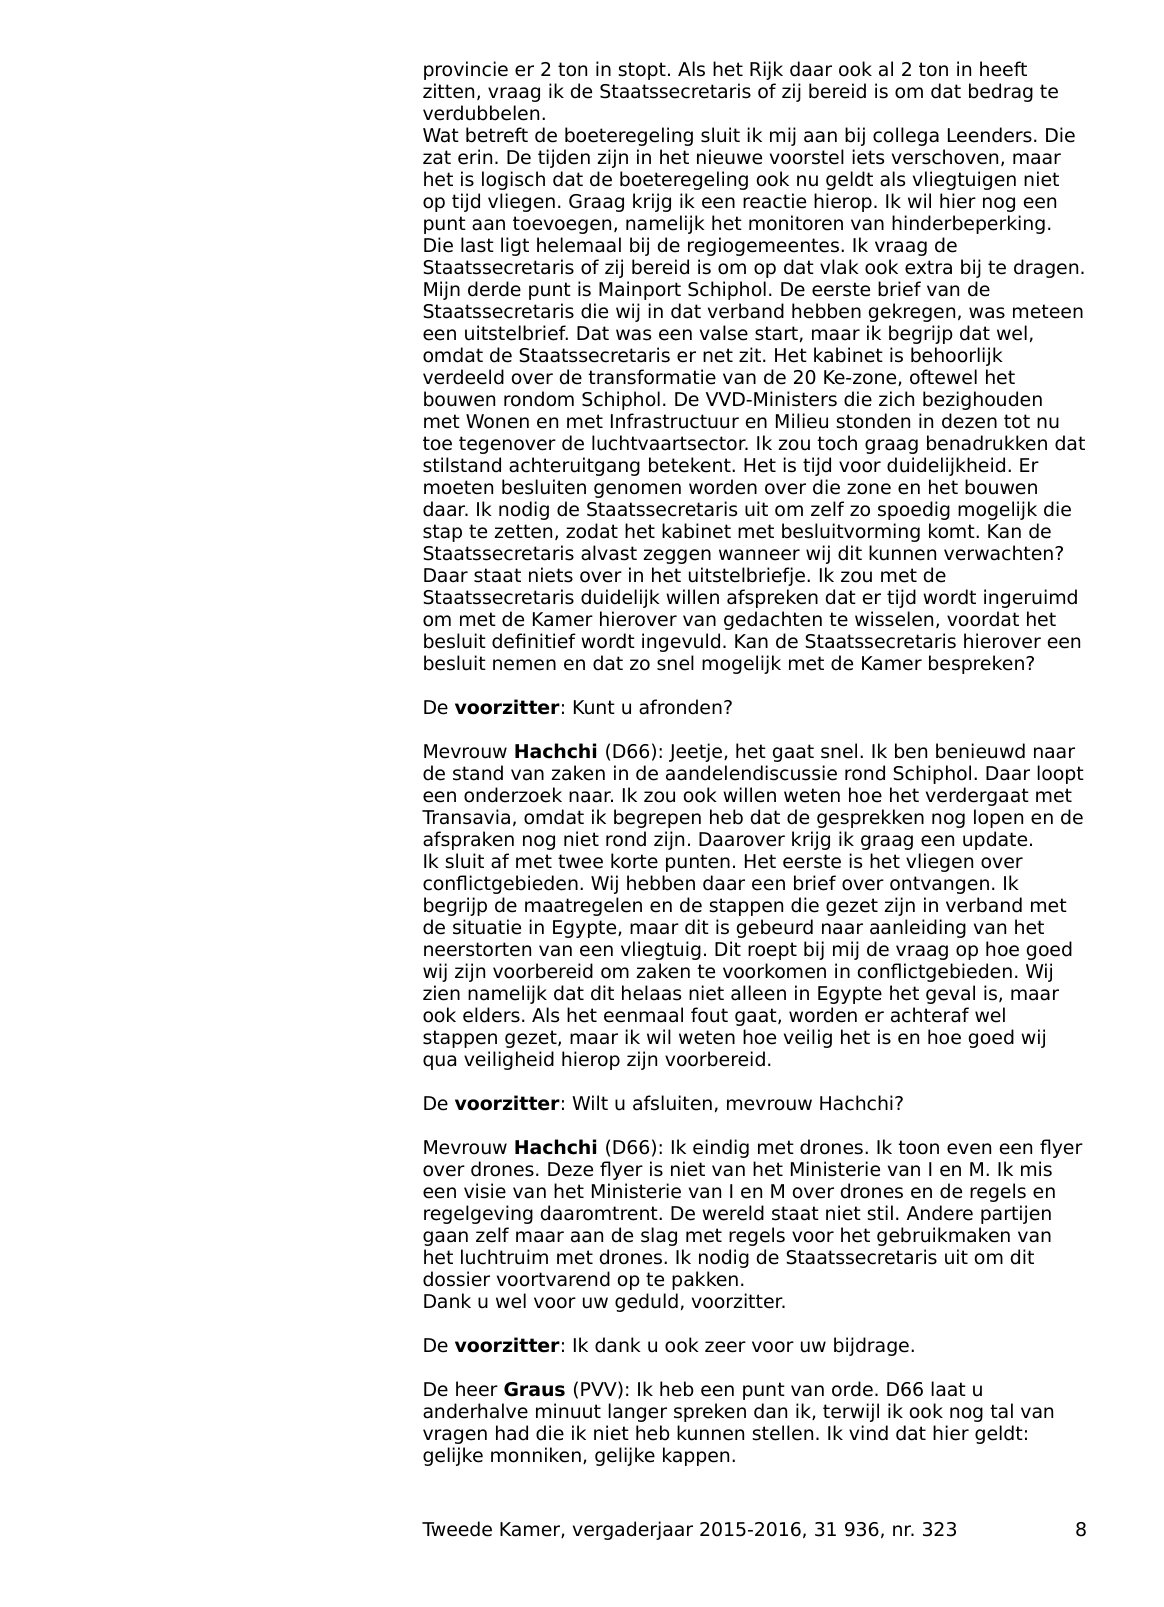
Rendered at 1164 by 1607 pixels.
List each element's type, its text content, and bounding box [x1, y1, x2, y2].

text De voorzitter: Wilt u afsluiten, mevrouw Hachchi? [422, 1093, 1087, 1115]
text Mevrouw Hachchi (D66): Ik eindig met drones. Ik toon even een flyer over drones. Deze flyer is niet van het Ministerie van I en M. Ik mis een visie van het Ministerie van I en M over drones en de regels en regelgeving daaromtrent. De wereld staat niet stil. Andere partijen gaan zelf maar aan de slag met regels voor het gebruikmaken van het luchtruim met drones. Ik nodig de Staatssecretaris uit om dit dossier voortvarend op te pakken. [422, 1137, 1087, 1291]
text Dank u wel voor uw geduld, voorzitter. [422, 1291, 1087, 1313]
text De voorzitter: Ik dank u ook zeer voor uw bijdrage. [422, 1335, 1087, 1357]
text Ik sluit af met twee korte punten. Het eerste is het vliegen over conflictgebieden. Wij hebben daar een brief over ontvangen. Ik begrijp de maatregelen en de stappen die gezet zijn in verband met de situatie in Egypte, maar dit is gebeurd naar aanleiding van het neerstorten van een vliegtuig. Dit roept bij mij de vraag op hoe goed wij zijn voorbereid om zaken te voorkomen in conflictgebieden. Wij zien namelijk dat dit helaas niet alleen in Egypte het geval is, maar ook elders. Als het eenmaal fout gaat, worden er achteraf wel stappen gezet, maar ik wil weten hoe veilig het is en hoe goed wij qua veiligheid hierop zijn voorbereid. [422, 851, 1087, 1071]
text Mijn derde punt is Mainport Schiphol. De eerste brief van de Staatssecretaris die wij in dat verband hebben gekregen, was meteen een uitstelbrief. Dat was een valse start, maar ik begrijp dat wel, omdat de Staatssecretaris er net zit. Het kabinet is behoorlijk verdeeld over de transformatie van de 20 Ke-zone, oftewel het bouwen rondom Schiphol. De VVD-Ministers die zich bezighouden met Wonen en met Infrastructuur en Milieu stonden in dezen tot nu toe tegenover de luchtvaartsector. Ik zou toch graag benadrukken dat stilstand achteruitgang betekent. Het is tijd voor duidelijkheid. Er moeten besluiten genomen worden over die zone en het bouwen daar. Ik nodig de Staatssecretaris uit om zelf zo spoedig mogelijk die stap te zetten, zodat het kabinet met besluitvorming komt. Kan de Staatssecretaris alvast zeggen wanneer wij dit kunnen verwachten? Daar staat niets over in het uitstelbriefje. Ik zou met de Staatssecretaris duidelijk willen afspreken dat er tijd wordt ingeruimd om met de Kamer hierover van gedachten te wisselen, voordat het besluit definitief wordt ingevuld. Kan de Staatssecretaris hierover een besluit nemen en dat zo snel mogelijk met de Kamer bespreken? [422, 279, 1087, 674]
text De heer Graus (PVV): Ik heb een punt van orde. D66 laat u anderhalve minuut langer spreken dan ik, terwijl ik ook nog tal van vragen had die ik niet heb kunnen stellen. Ik vind dat hier geldt: gelijke monniken, gelijke kappen. [422, 1379, 1087, 1467]
text De voorzitter: Kunt u afronden? [422, 697, 1087, 719]
text provincie er 2 ton in stopt. Als het Rijk daar ook al 2 ton in heeft zitten, vraag ik de Staatssecretaris of zij bereid is om dat bedrag te verdubbelen. [422, 59, 1087, 125]
text Mevrouw Hachchi (D66): Jeetje, het gaat snel. Ik ben benieuwd naar de stand van zaken in de aandelendiscussie rond Schiphol. Daar loopt een onderzoek naar. Ik zou ook willen weten hoe het verdergaat met Transavia, omdat ik begrepen heb dat de gesprekken nog lopen en de afspraken nog niet rond zijn. Daarover krijg ik graag een update. [422, 741, 1087, 851]
text Wat betreft de boeteregeling sluit ik mij aan bij collega Leenders. Die zat erin. De tijden zijn in het nieuwe voorstel iets verschoven, maar het is logisch dat de boeteregeling ook nu geldt als vliegtuigen niet op tijd vliegen. Graag krijg ik een reactie hierop. Ik wil hier nog een punt aan toevoegen, namelijk het monitoren van hinderbeperking. Die last ligt helemaal bij de regiogemeentes. Ik vraag de Staatssecretaris of zij bereid is om op dat vlak ook extra bij te dragen. [422, 125, 1087, 279]
